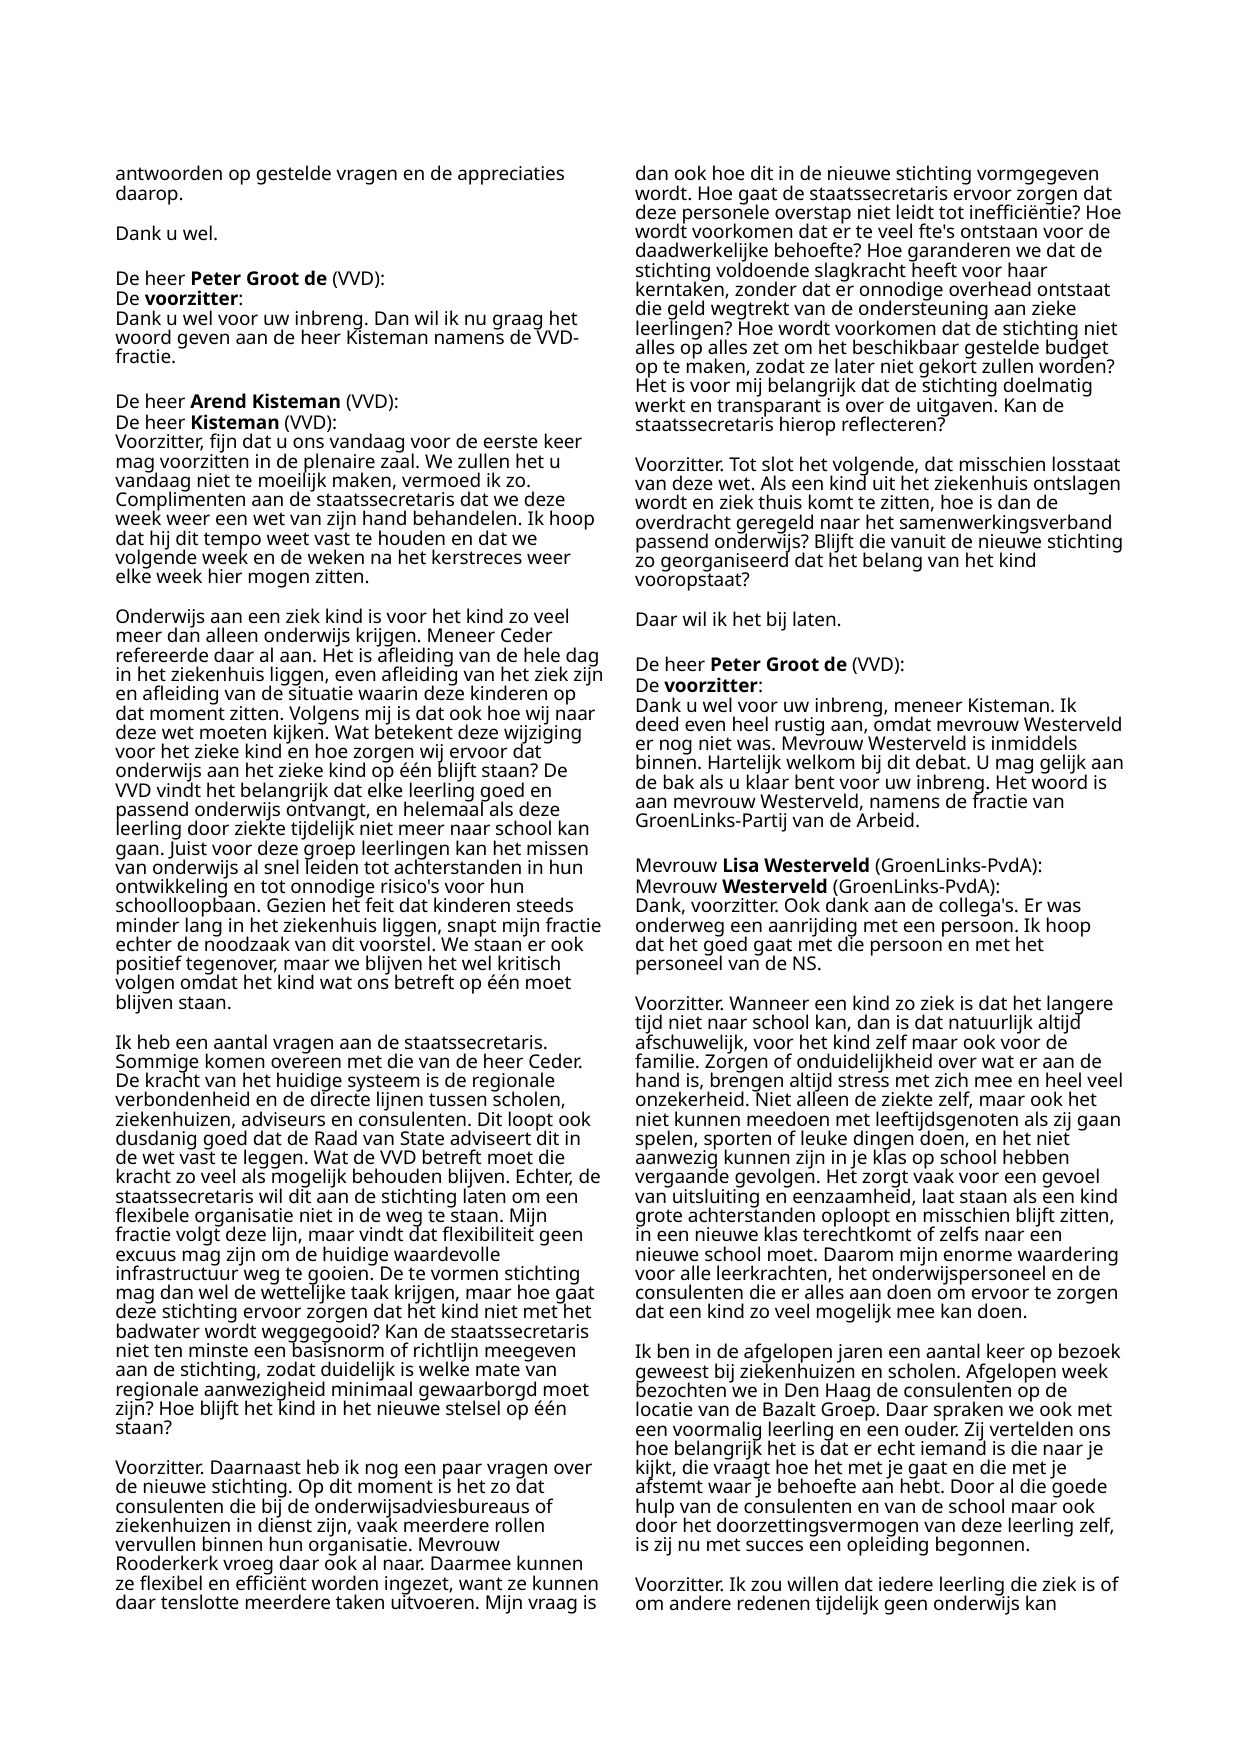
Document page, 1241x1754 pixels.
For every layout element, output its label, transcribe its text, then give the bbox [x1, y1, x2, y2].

text Voorzitter, fijn dat u ons vandaag voor de eerste keer mag voorzitten in de plenaire zaal. We zullen het u vandaag niet te moeilijk maken, vermoed ik zo. Complimenten aan de staatssecretaris dat we deze week weer een wet van zijn hand behandelen. Ik hoop dat hij dit tempo weet vast te houden en dat we volgende week en de weken na het kerstreces weer elke week hier mogen zitten. [115, 433, 605, 587]
text Voorzitter. Daarnaast heb ik nog een paar vragen over de nieuwe stichting. Op dit moment is het zo dat consulenten die bij de onderwijsadviesbureaus of ziekenhuizen in dienst zijn, vaak meerdere rollen vervullen binnen hun organisatie. Mevrouw Rooderkerk vroeg daar ook al naar. Daarmee kunnen ze flexibel en efficiënt worden ingezet, want ze kunnen daar tenslotte meerdere taken uitvoeren. Mijn vraag is [115, 1459, 605, 1613]
text dan ook hoe dit in de nieuwe stichting vormgegeven wordt. Hoe gaat de staatssecretaris ervoor zorgen dat deze personele overstap niet leidt tot inefficiëntie? Hoe wordt voorkomen dat er te veel fte's ontstaan voor de daadwerkelijke behoefte? Hoe garanderen we dat de stichting voldoende slagkracht heeft voor haar kerntaken, zonder dat er onnodige overhead ontstaat die geld wegtrekt van de ondersteuning aan zieke leerlingen? Hoe wordt voorkomen dat de stichting niet alles op alles zet om het beschikbaar gestelde budget op te maken, zodat ze later niet gekort zullen worden? Het is voor mij belangrijk dat de stichting doelmatig werkt en transparant is over de uitgaven. Kan de staatssecretaris hierop reflecteren? [635, 165, 1125, 435]
text Dank u wel voor uw inbreng, meneer Kisteman. Ik deed even heel rustig aan, omdat mevrouw Westerveld er nog niet was. Mevrouw Westerveld is inmiddels binnen. Hartelijk welkom bij dit debat. U mag gelijk aan de bak als u klaar bent voor uw inbreng. Het woord is aan mevrouw Westerveld, namens de fractie van GroenLinks-Partij van de Arbeid. [635, 697, 1125, 831]
text Dank u wel. [115, 224, 605, 244]
text Voorzitter. Wanneer een kind zo ziek is dat het langere tijd niet naar school kan, dan is dat natuurlijk altijd afschuwelijk, voor het kind zelf maar ook voor de familie. Zorgen of onduidelijkheid over wat er aan de hand is, brengen altijd stress met zich mee en heel veel onzekerheid. Niet alleen de ziekte zelf, maar ook het niet kunnen meedoen met leeftijdsgenoten als zij gaan spelen, sporten of leuke dingen doen, en het niet aanwezig kunnen zijn in je klas op school hebben vergaande gevolgen. Het zorgt vaak voor een gevoel van uitsluiting en eenzaamheid, laat staan als een kind grote achterstanden oploopt en misschien blijft zitten, in een nieuwe klas terechtkomt of zelfs naar een nieuwe school moet. Daarom mijn enorme waardering voor alle leerkrachten, het onderwijspersoneel en de consulenten die er alles aan doen om ervoor te zorgen dat een kind zo veel mogelijk mee kan doen. [635, 995, 1125, 1323]
text Mevrouw Lisa Westerveld (GroenLinks-PvdA): [635, 852, 1125, 878]
text De voorzitter: [115, 290, 605, 310]
text Onderwijs aan een ziek kind is voor het kind zo veel meer dan alleen onderwijs krijgen. Meneer Ceder refereerde daar al aan. Het is afleiding van de hele dag in het ziekenhuis liggen, even afleiding van het ziek zijn en afleiding van de situatie waarin deze kinderen op dat moment zitten. Volgens mij is dat ook hoe wij naar deze wet moeten kijken. Wat betekent deze wijziging voor het zieke kind en hoe zorgen wij ervoor dat onderwijs aan het zieke kind op één blijft staan? De VVD vindt het belangrijk dat elke leerling goed en passend onderwijs ontvangt, en helemaal als deze leerling door ziekte tijdelijk niet meer naar school kan gaan. Juist voor deze groep leerlingen kan het missen van onderwijs al snel leiden tot achterstanden in hun ontwikkeling en tot onnodige risico's voor hun schoolloopbaan. Gezien het feit dat kinderen steeds minder lang in het ziekenhuis liggen, snapt mijn fractie echter de noodzaak van dit voorstel. We staan er ook positief tegenover, maar we blijven het wel kritisch volgen omdat het kind wat ons betreft op één moet blijven staan. [115, 608, 605, 1013]
text Ik heb een aantal vragen aan de staatssecretaris. Sommige komen overeen met die van de heer Ceder. De kracht van het huidige systeem is de regionale verbondenheid en de directe lijnen tussen scholen, ziekenhuizen, adviseurs en consulenten. Dit loopt ook dusdanig goed dat de Raad van State adviseert dit in de wet vast te leggen. Wat de VVD betreft moet die kracht zo veel als mogelijk behouden blijven. Echter, de staatssecretaris wil dit aan de stichting laten om een flexibele organisatie niet in de weg te staan. Mijn fractie volgt deze lijn, maar vindt dat flexibiliteit geen excuus mag zijn om de huidige waardevolle infrastructuur weg te gooien. De te vormen stichting mag dan wel de wettelijke taak krijgen, maar hoe gaat deze stichting ervoor zorgen dat het kind niet met het badwater wordt weggegooid? Kan de staatssecretaris niet ten minste een basisnorm of richtlijn meegeven aan de stichting, zodat duidelijk is welke mate van regionale aanwezigheid minimaal gewaarborgd moet zijn? Hoe blijft het kind in het nieuwe stelsel op één staan? [115, 1034, 605, 1438]
text Dank u wel voor uw inbreng. Dan wil ik nu graag het woord geven aan de heer Kisteman namens de VVD-fractie. [115, 310, 605, 367]
text Voorzitter. Tot slot het volgende, dat misschien losstaat van deze wet. Als een kind uit het ziekenhuis ontslagen wordt en ziek thuis komt te zitten, hoe is dan de overdracht geregeld naar het samenwerkingsverband passend onderwijs? Blijft die vanuit de nieuwe stichting zo georganiseerd dat het belang van het kind vooropstaat? [635, 456, 1125, 591]
text De heer Kisteman (VVD): [115, 414, 605, 433]
text De heer Peter Groot de (VVD): [115, 265, 605, 290]
text De voorzitter: [635, 677, 1125, 697]
text Dank, voorzitter. Ook dank aan de collega's. Er was onderweg een aanrijding met een persoon. Ik hoop dat het goed gaat met die persoon en met het personeel van de NS. [635, 897, 1125, 974]
text Mevrouw Westerveld (GroenLinks-PvdA): [635, 878, 1125, 897]
text De heer Peter Groot de (VVD): [635, 652, 1125, 677]
text De heer Arend Kisteman (VVD): [115, 388, 605, 414]
text Voorzitter. Ik zou willen dat iedere leerling die ziek is of om andere redenen tijdelijk geen onderwijs kan [635, 1576, 1125, 1615]
text antwoorden op gestelde vragen en de appreciaties daarop. [115, 165, 605, 204]
text Daar wil ik het bij laten. [635, 611, 1125, 631]
text Ik ben in de afgelopen jaren een aantal keer op bezoek geweest bij ziekenhuizen en scholen. Afgelopen week bezochten we in Den Haag de consulenten op de locatie van de Bazalt Groep. Daar spraken we ook met een voormalig leerling en een ouder. Zij vertelden ons hoe belangrijk het is dat er echt iemand is die naar je kijkt, die vraagt hoe het met je gaat en die met je afstemt waar je behoefte aan hebt. Door al die goede hulp van de consulenten en van de school maar ook door het doorzettingsvermogen van deze leerling zelf, is zij nu met succes een opleiding begonnen. [635, 1343, 1125, 1555]
